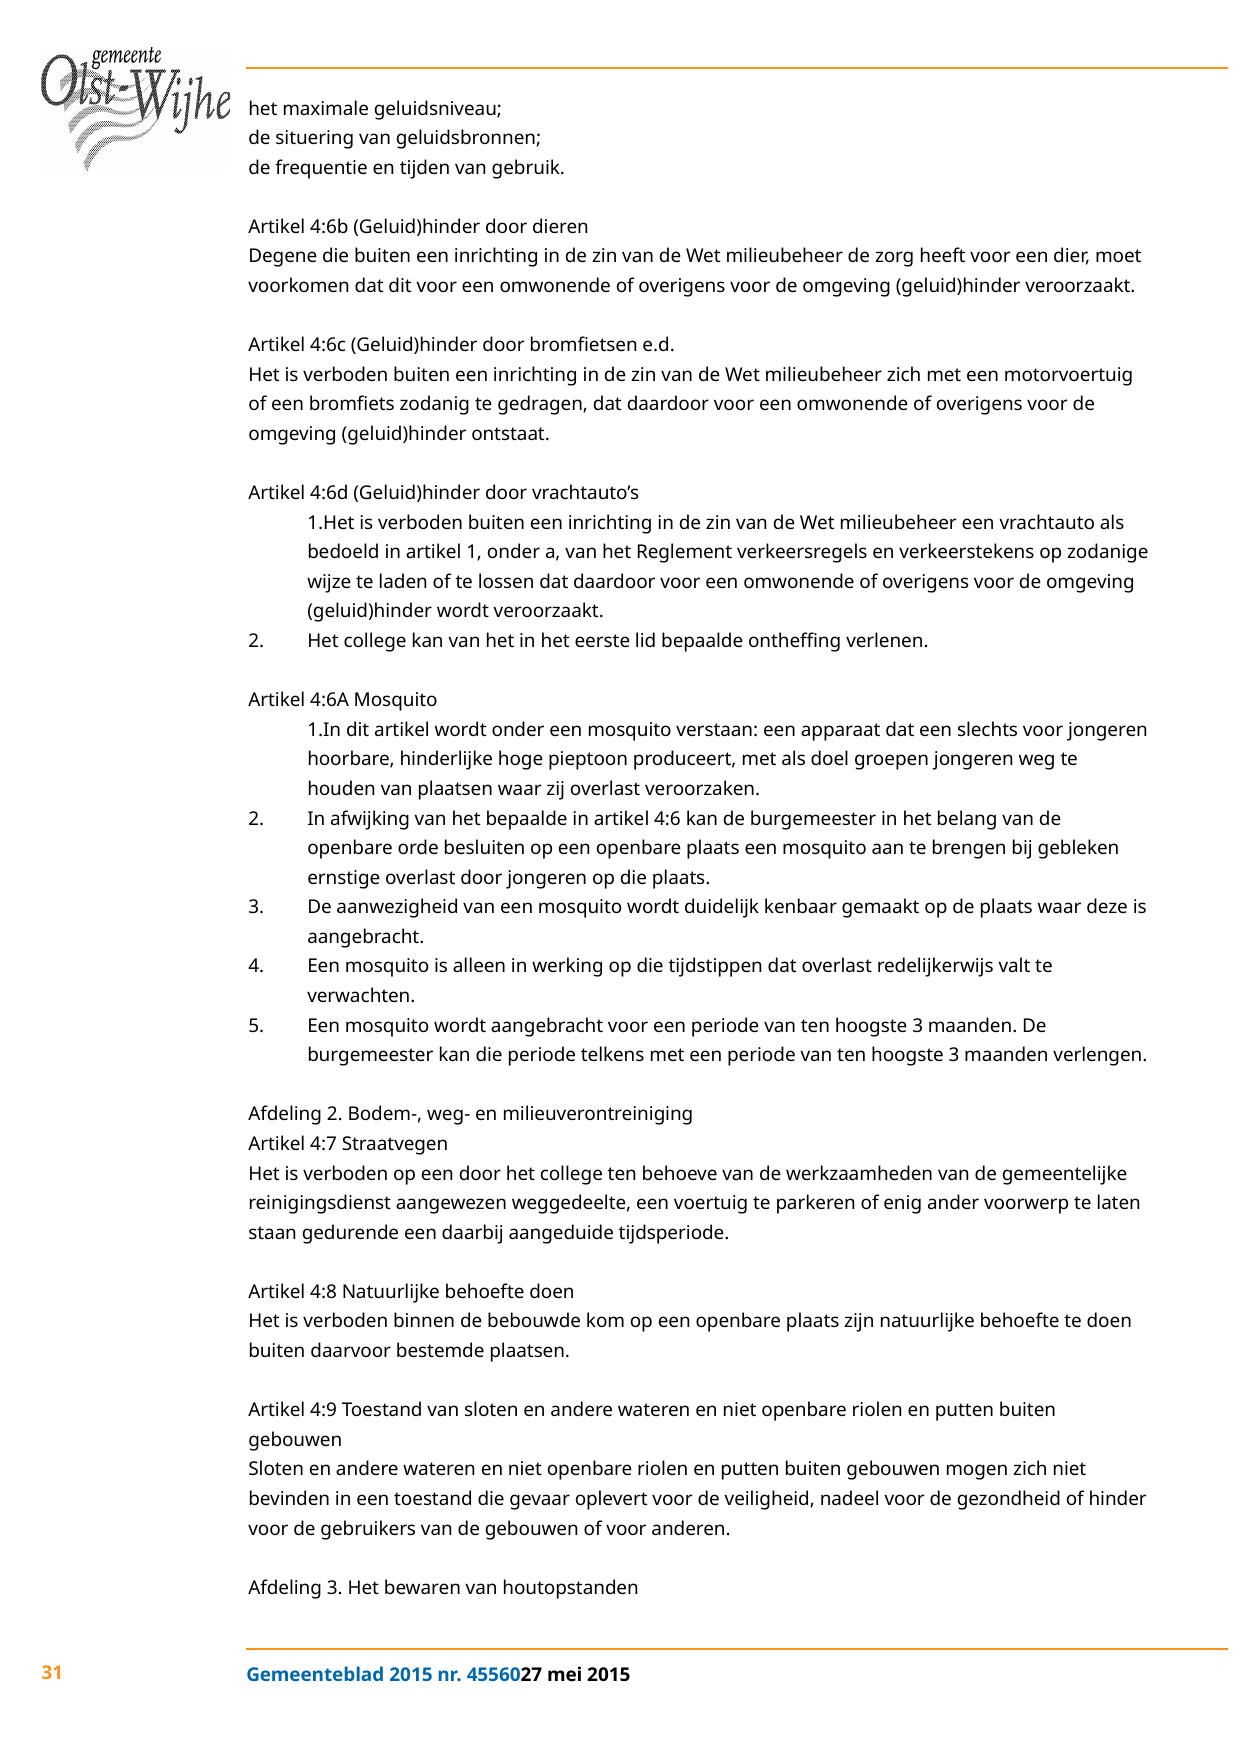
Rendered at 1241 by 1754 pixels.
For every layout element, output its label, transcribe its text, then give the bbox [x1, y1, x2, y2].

text Artikel 4:8 Natuurlijke behoefte doen [248, 1278, 1152, 1304]
picture [41, 47, 231, 172]
list Een mosquito wordt aangebracht voor een periode van ten hoogste 3 maanden. De burgemeester kan die periode telkens met een periode van ten hoogste 3 maanden verlengen. [248, 1012, 1152, 1067]
text de situering van geluidsbronnen; [248, 124, 1152, 150]
text Artikel 4:9 Toestand van sloten en andere wateren en niet openbare riolen en putten buiten gebouwen [248, 1396, 1152, 1452]
text Het is verboden binnen de bebouwde kom op een openbare plaats zijn natuurlijke behoefte te doen buiten daarvoor bestemde plaatsen. [248, 1308, 1152, 1363]
text Artikel 4:6A Mosquito [248, 686, 1152, 712]
list Het college kan van het in het eerste lid bepaalde ontheffing verlenen. [248, 627, 1152, 653]
list 1.Het is verboden buiten een inrichting in de zin van de Wet milieubeheer een vrachtauto als bedoeld in artikel 1, onder a, van het Reglement verkeersregels en verkeerstekens op zodanige wijze te laden of te lossen dat daardoor voor een omwonende of overigens voor de omgeving (geluid)hinder wordt veroorzaakt. [248, 509, 1152, 623]
list In afwijking van het bepaalde in artikel 4:6 kan de burgemeester in het belang van de openbare orde besluiten op een openbare plaats een mosquito aan te brengen bij gebleken ernstige overlast door jongeren op die plaats. [248, 805, 1152, 890]
text Artikel 4:6c (Geluid)hinder door bromfietsen e.d. [248, 331, 1152, 357]
text het maximale geluidsniveau; [248, 95, 1152, 121]
text Afdeling 3. Het bewaren van houtopstanden [248, 1574, 1152, 1600]
text Afdeling 2. Bodem-, weg- en milieuverontreiniging [248, 1101, 1152, 1126]
list 1.In dit artikel wordt onder een mosquito verstaan: een apparaat dat een slechts voor jongeren hoorbare, hinderlijke hoge pieptoon produceert, met als doel groepen jongeren weg te houden van plaatsen waar zij overlast veroorzaken. [248, 716, 1152, 801]
text Het is verboden buiten een inrichting in de zin van de Wet milieubeheer zich met een motorvoertuig of een bromfiets zodanig te gedragen, dat daardoor voor een omwonende of overigens voor de omgeving (geluid)hinder ontstaat. [248, 361, 1152, 446]
text Artikel 4:7 Straatvegen [248, 1130, 1152, 1156]
text Degene die buiten een inrichting in de zin van de Wet milieubeheer de zorg heeft voor een dier, moet voorkomen dat dit voor een omwonende of overigens voor de omgeving (geluid)hinder veroorzaakt. [248, 243, 1152, 298]
list Een mosquito is alleen in werking op die tijdstippen dat overlast redelijkerwijs valt te verwachten. [248, 953, 1152, 1008]
list De aanwezigheid van een mosquito wordt duidelijk kenbaar gemaakt op de plaats waar deze is aangebracht. [248, 893, 1152, 949]
text Sloten en andere wateren en niet openbare riolen en putten buiten gebouwen mogen zich niet bevinden in een toestand die gevaar oplevert voor de veiligheid, nadeel voor de gezondheid of hinder voor de gebruikers van de gebouwen of voor anderen. [248, 1456, 1152, 1541]
text Artikel 4:6d (Geluid)hinder door vrachtauto’s [248, 479, 1152, 505]
text Het is verboden op een door het college ten behoeve van de werkzaamheden van de gemeentelijke reinigingsdienst aangewezen weggedeelte, een voertuig te parkeren of enig ander voorwerp te laten staan gedurende een daarbij aangeduide tijdsperiode. [248, 1160, 1152, 1245]
text de frequentie en tijden van gebruik. [248, 154, 1152, 180]
text Artikel 4:6b (Geluid)hinder door dieren [248, 213, 1152, 239]
